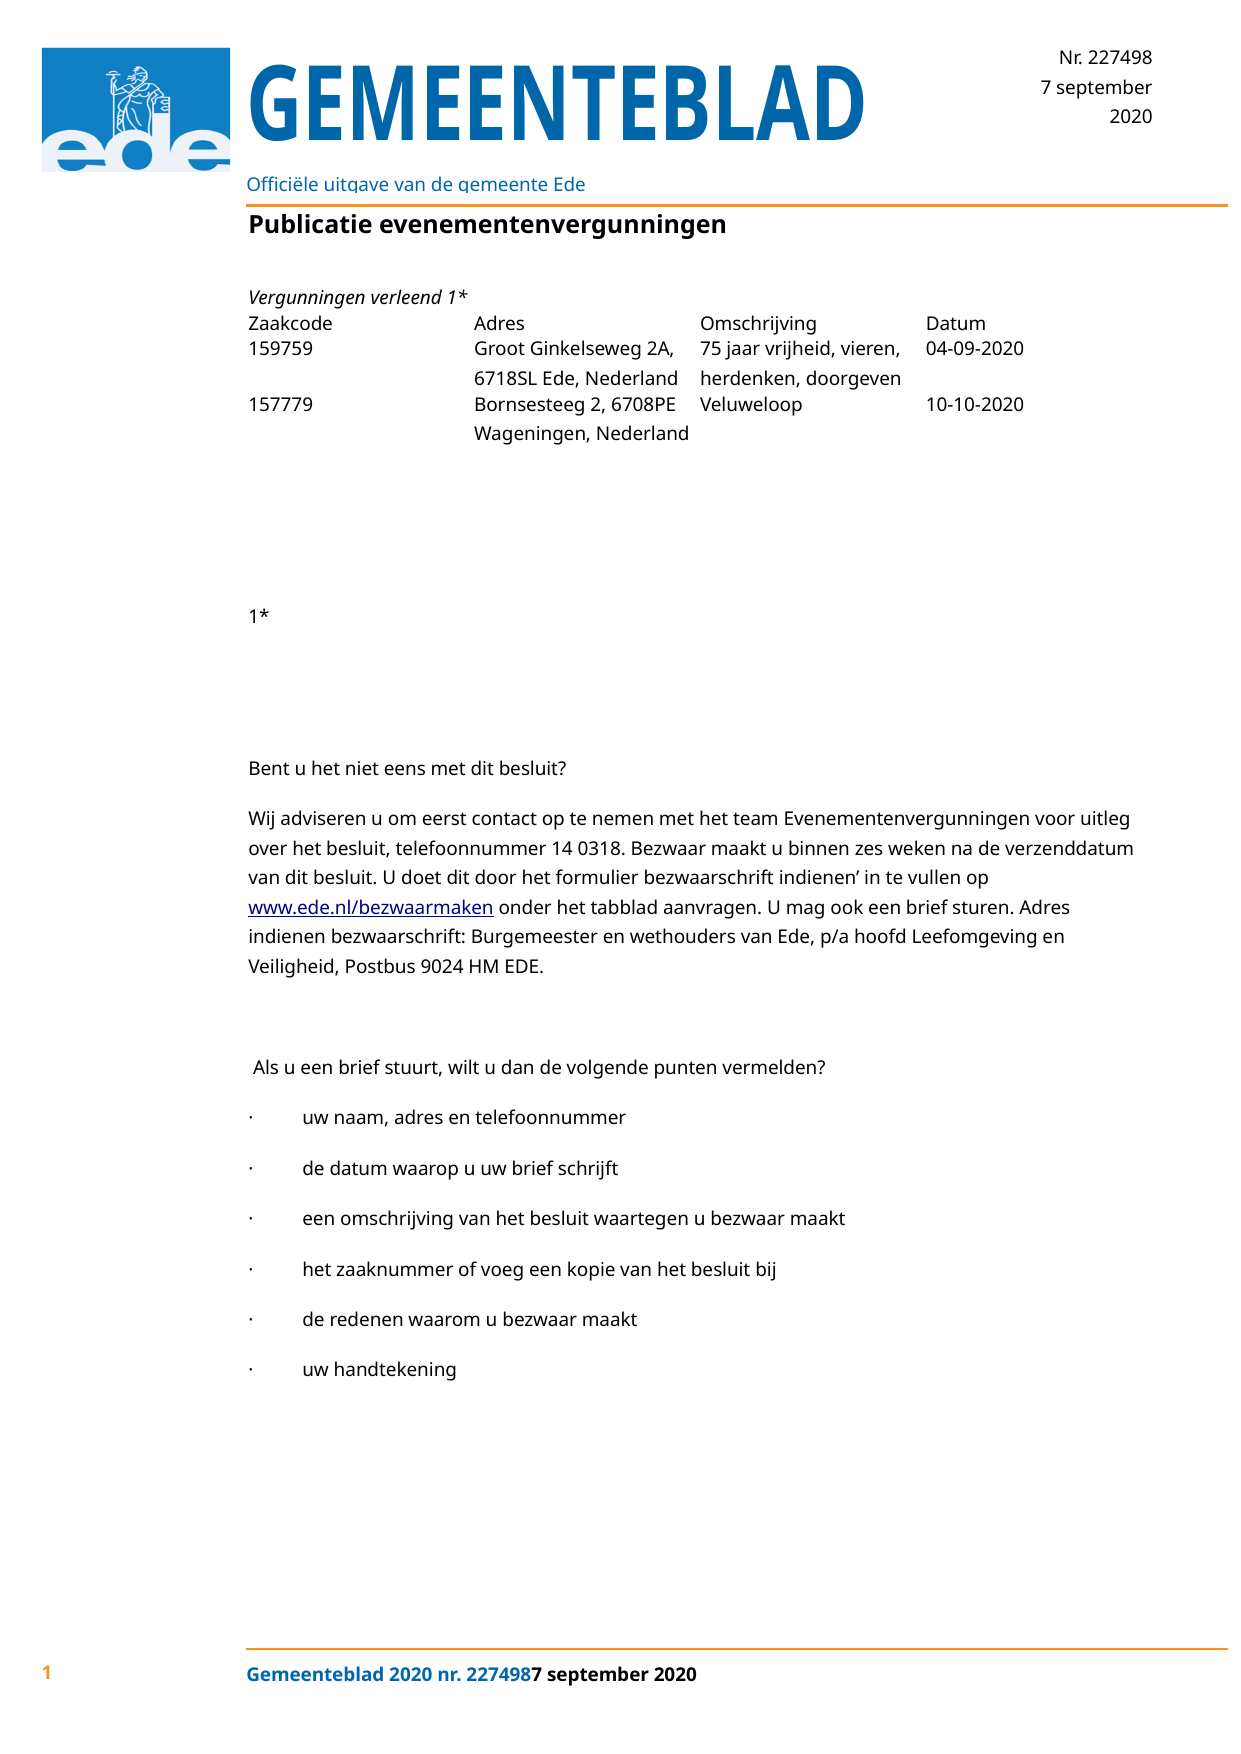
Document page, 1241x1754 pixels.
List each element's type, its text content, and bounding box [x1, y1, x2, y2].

table_cell 75 jaar vrijheid, vieren, herdenken, doorgeven [700, 335, 926, 391]
table_cell [700, 446, 926, 472]
picture [41, 47, 231, 172]
table_cell [700, 472, 926, 497]
table_cell [248, 523, 474, 549]
text Vergunningen verleend 1* [248, 284, 1152, 309]
table_cell [926, 472, 1152, 497]
table_cell [700, 523, 926, 549]
table_cell [700, 498, 926, 523]
table_cell [474, 575, 700, 600]
text · de datum waarop u uw brief schrijft [248, 1155, 1152, 1181]
table_cell [926, 498, 1152, 523]
table_cell [700, 549, 926, 575]
table_header Zaakcode [248, 310, 474, 335]
text · het zaaknummer of voeg een kopie van het besluit bij [248, 1256, 1152, 1281]
table_cell 159759 [248, 335, 474, 391]
table_cell [474, 498, 700, 523]
table_cell [474, 523, 700, 549]
text Wij adviseren u om eerst contact op te nemen met het team Evenementenvergunningen voor uitleg over het besluit, telefoonnummer 14 0318. Bezwaar maakt u binnen zes weken na de verzenddatum van dit besluit. U doet dit door het formulier bezwaarschrift indienen’ in te vullen op www.ede.nl/bezwaarmaken onder het tabblad aanvragen. U mag ook een brief sturen. Adres indienen bezwaarschrift: Burgemeester en wethouders van Ede, p/a hoofd Leefomgeving en Veiligheid, Postbus 9024 HM EDE. [248, 805, 1152, 979]
table_cell 04-09-2020 [926, 335, 1152, 391]
table_header Datum [926, 310, 1152, 335]
table_cell [248, 472, 474, 497]
table_header Adres [474, 310, 700, 335]
table_cell Veluweloop [700, 391, 926, 446]
table_cell Bornsesteeg 2, 6708PE Wageningen, Nederland [474, 391, 700, 446]
table_cell [926, 549, 1152, 575]
text · een omschrijving van het besluit waartegen u bezwaar maakt [248, 1205, 1152, 1231]
text Als u een brief stuurt, wilt u dan de volgende punten vermelden? [248, 1054, 1152, 1080]
table_header Omschrijving [700, 310, 926, 335]
table_cell 157779 [248, 391, 474, 446]
table_cell [474, 446, 700, 472]
text Publicatie evenementenvergunningen [248, 207, 1152, 241]
table_cell [248, 575, 474, 600]
table_cell [248, 446, 474, 472]
table_cell [474, 472, 700, 497]
table_cell [926, 575, 1152, 600]
table_cell Groot Ginkelseweg 2A, 6718SL Ede, Nederland [474, 335, 700, 391]
text · de redenen waarom u bezwaar maakt [248, 1306, 1152, 1332]
table_cell [700, 575, 926, 600]
text · uw handtekening [248, 1357, 1152, 1382]
table_cell 10-10-2020 [926, 391, 1152, 446]
table_cell [926, 446, 1152, 472]
text 1* [248, 604, 1152, 629]
text Bent u het niet eens met dit besluit? [248, 755, 1152, 781]
table_cell [474, 549, 700, 575]
table_cell [248, 498, 474, 523]
table_cell [926, 523, 1152, 549]
text · uw naam, adres en telefoonnummer [248, 1104, 1152, 1130]
table_cell [248, 549, 474, 575]
